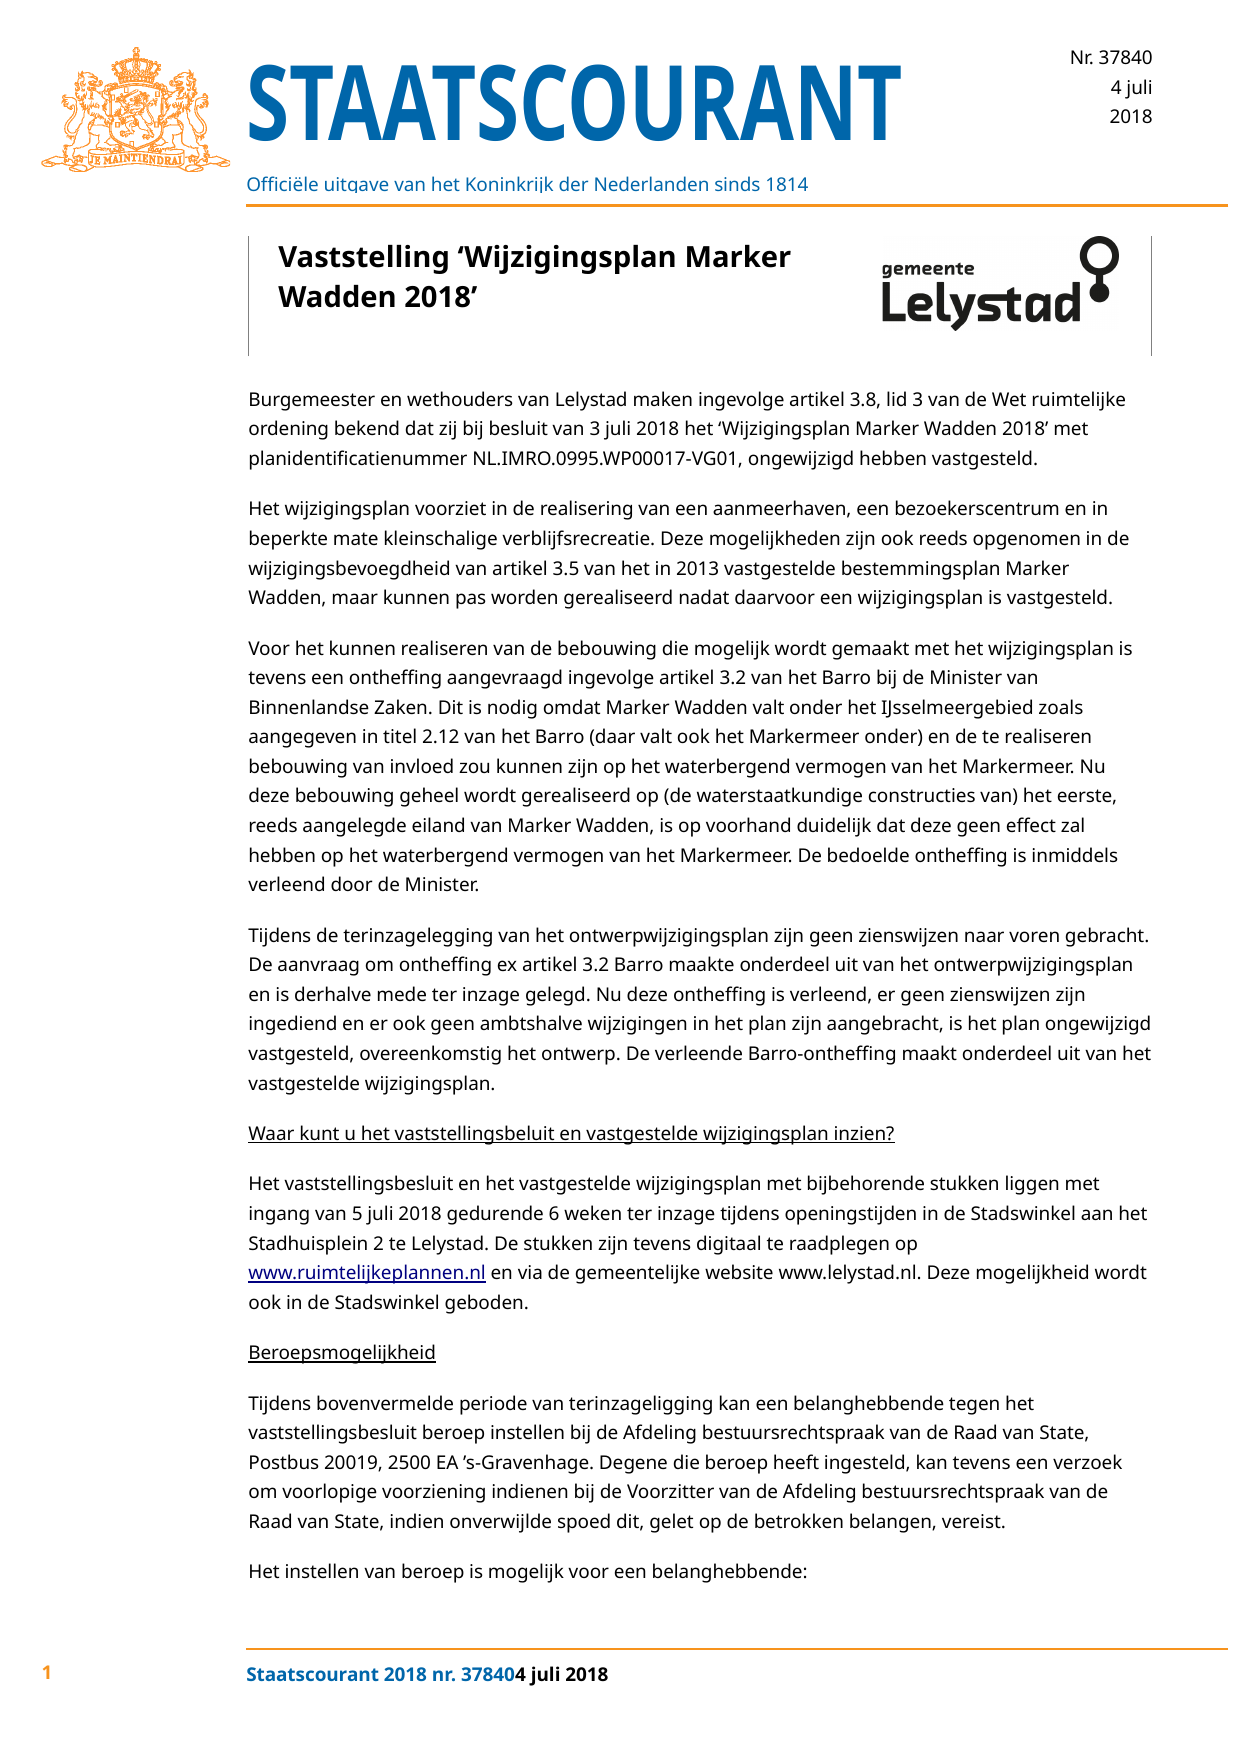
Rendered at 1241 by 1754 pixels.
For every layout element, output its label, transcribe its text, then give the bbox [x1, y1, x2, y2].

picture [882, 236, 1119, 331]
table_header [850, 236, 1151, 356]
text Tijdens bovenvermelde periode van terinzageligging kan een belanghebbende tegen het vaststellingsbesluit beroep instellen bij de Afdeling bestuursrechtspraak van de Raad van State, Postbus 20019, 2500 EA ’s-Gravenhage. Degene die beroep heeft ingesteld, kan tevens een verzoek om voorlopige voorziening indienen bij de Voorzitter van de Afdeling bestuursrechtspraak van de Raad van State, indien onverwijlde spoed dit, gelet op de betrokken belangen, vereist. [248, 1390, 1152, 1534]
text Tijdens de terinzagelegging van het ontwerpwijzigingsplan zijn geen zienswijzen naar voren gebracht. De aanvraag om ontheffing ex artikel 3.2 Barro maakte onderdeel uit van het ontwerpwijzigingsplan en is derhalve mede ter inzage gelegd. Nu deze ontheffing is verleend, er geen zienswijzen zijn ingediend en er ook geen ambtshalve wijzigingen in het plan zijn aangebracht, is het plan ongewijzigd vastgesteld, overeenkomstig het ontwerp. De verleende Barro-ontheffing maakt onderdeel uit van het vastgestelde wijzigingsplan. [248, 922, 1152, 1095]
text Waar kunt u het vaststellingsbeluit en vastgestelde wijzigingsplan inzien? [248, 1120, 1152, 1146]
picture [41, 47, 231, 172]
text Beroepsmogelijkheid [248, 1339, 1152, 1365]
text Burgemeester en wethouders van Lelystad maken ingevolge artikel 3.8, lid 3 van de Wet ruimtelijke ordening bekend dat zij bij besluit van 3 juli 2018 het ‘Wijzigingsplan Marker Wadden 2018’ met planidentificatienummer NL.IMRO.0995.WP00017-VG01, ongewijzigd hebben vastgesteld. [248, 386, 1152, 471]
text Het instellen van beroep is mogelijk voor een belanghebbende: [248, 1558, 1152, 1584]
text Voor het kunnen realiseren van de bebouwing die mogelijk wordt gemaakt met het wijzigingsplan is tevens een ontheffing aangevraagd ingevolge artikel 3.2 van het Barro bij de Minister van Binnenlandse Zaken. Dit is nodig omdat Marker Wadden valt onder het IJsselmeergebied zoals aangegeven in titel 2.12 van het Barro (daar valt ook het Markermeer onder) en de te realiseren bebouwing van invloed zou kunnen zijn op het waterbergend vermogen van het Markermeer. Nu deze bebouwing geheel wordt gerealiseerd op (de waterstaatkundige constructies van) het eerste, reeds aangelegde eiland van Marker Wadden, is op voorhand duidelijk dat deze geen effect zal hebben op het waterbergend vermogen van het Markermeer. De bedoelde ontheffing is inmiddels verleend door de Minister. [248, 635, 1152, 897]
text Het vaststellingsbesluit en het vastgestelde wijzigingsplan met bijbehorende stukken liggen met ingang van 5 juli 2018 gedurende 6 weken ter inzage tijdens openingstijden in de Stadswinkel aan het Stadhuisplein 2 te Lelystad. De stukken zijn tevens digitaal te raadplegen op www.ruimtelijkeplannen.nl en via de gemeentelijke website www.lelystad.nl. Deze mogelijkheid wordt ook in de Stadswinkel geboden. [248, 1171, 1152, 1314]
table_header Vaststelling ‘Wijzigingsplan Marker Wadden 2018’ [249, 236, 850, 356]
text Het wijzigingsplan voorziet in de realisering van een aanmeerhaven, een bezoekerscentrum en in beperkte mate kleinschalige verblijfsrecreatie. Deze mogelijkheden zijn ook reeds opgenomen in de wijzigingsbevoegdheid van artikel 3.5 van het in 2013 vastgestelde bestemmingsplan Marker Wadden, maar kunnen pas worden gerealiseerd nadat daarvoor een wijzigingsplan is vastgesteld. [248, 496, 1152, 610]
